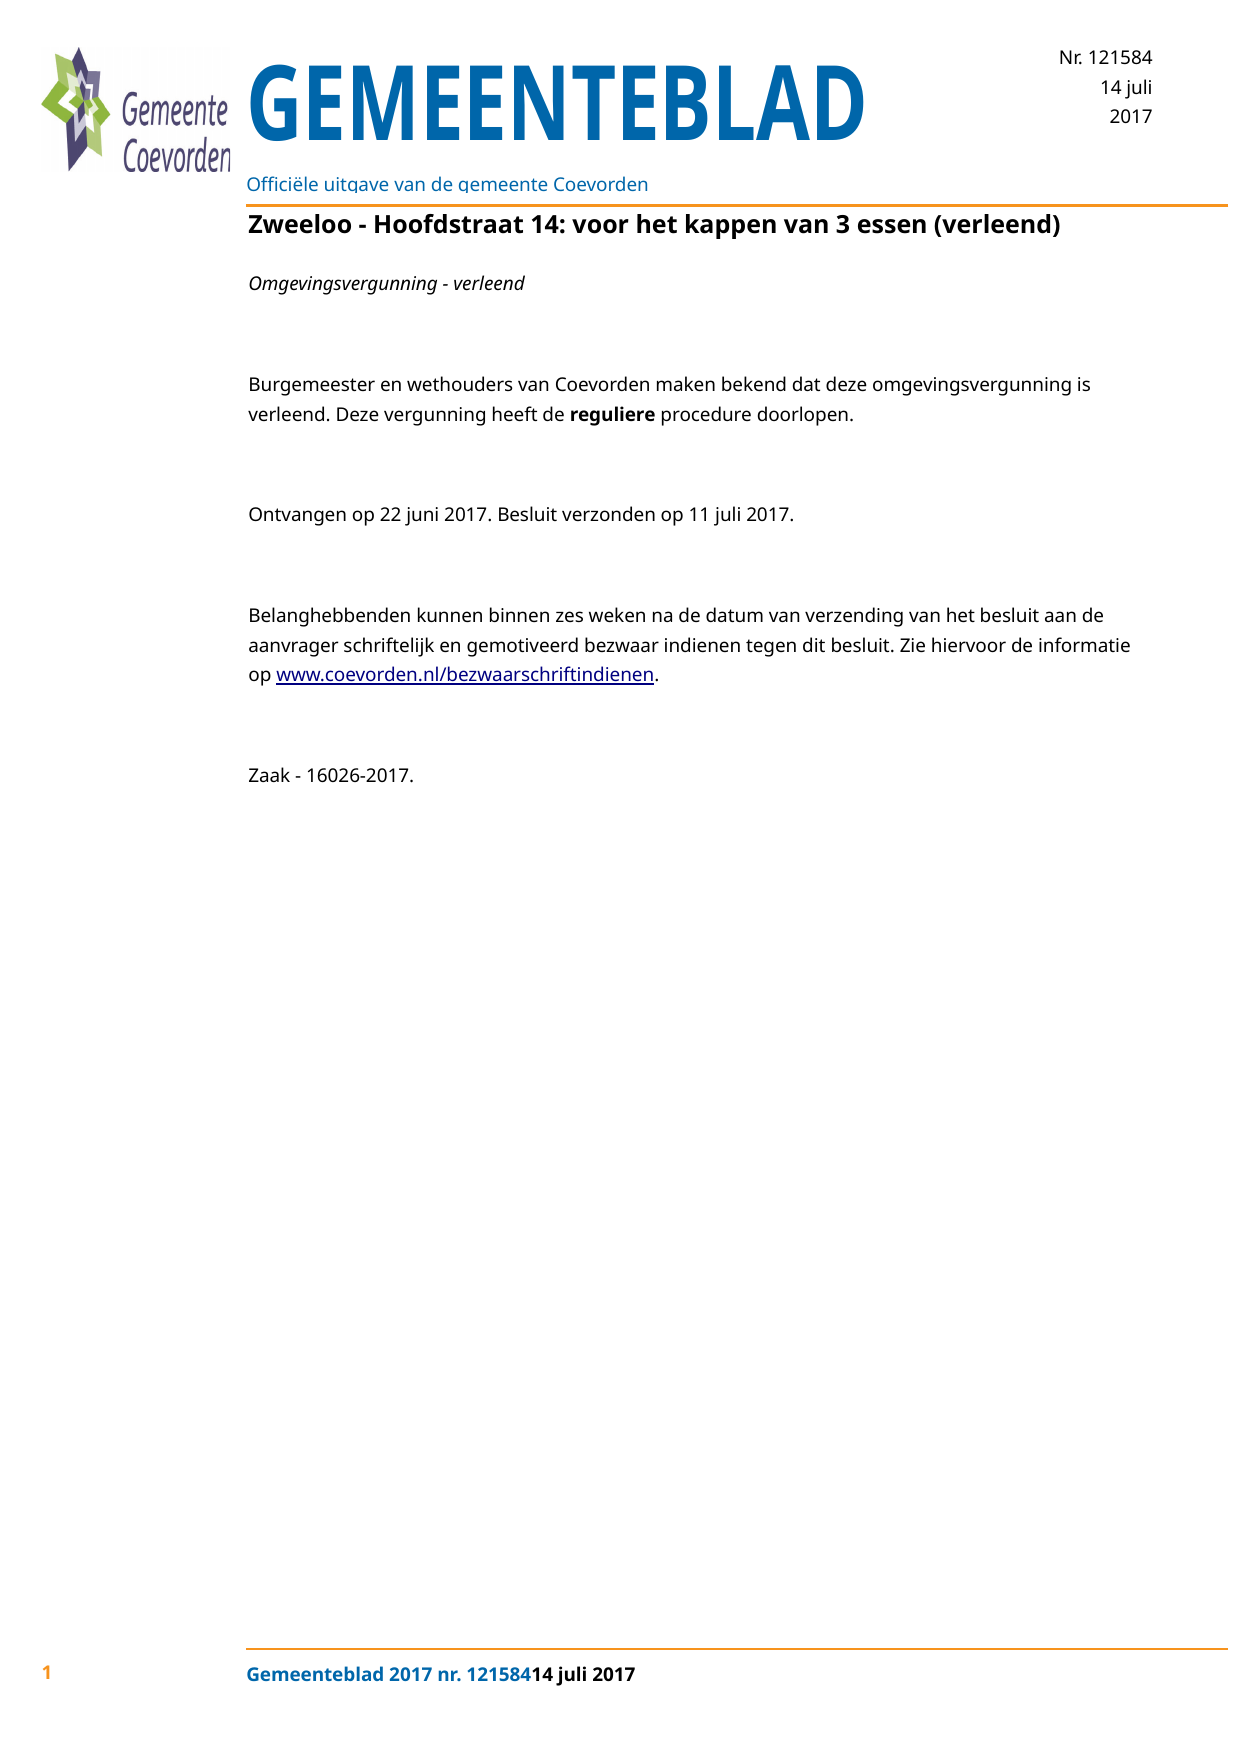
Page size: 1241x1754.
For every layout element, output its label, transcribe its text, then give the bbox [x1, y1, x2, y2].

text Burgemeester en wethouders van Coevorden maken bekend dat deze omgevingsvergunning is verleend. Deze vergunning heeft de reguliere procedure doorlopen. [248, 371, 1152, 426]
picture [41, 47, 231, 172]
text Omgevingsvergunning - verleend [248, 270, 1152, 296]
text Belanghebbenden kunnen binnen zes weken na de datum van verzending van het besluit aan de aanvrager schriftelijk en gemotiveerd bezwaar indienen tegen dit besluit. Zie hiervoor de informatie op www.coevorden.nl/bezwaarschriftindienen. [248, 602, 1152, 687]
text Ontvangen op 22 juni 2017. Besluit verzonden op 11 juli 2017. [248, 502, 1152, 527]
text Zaak - 16026-2017. [248, 762, 1152, 788]
text Zweeloo - Hoofdstraat 14: voor het kappen van 3 essen (verleend) [248, 207, 1152, 241]
